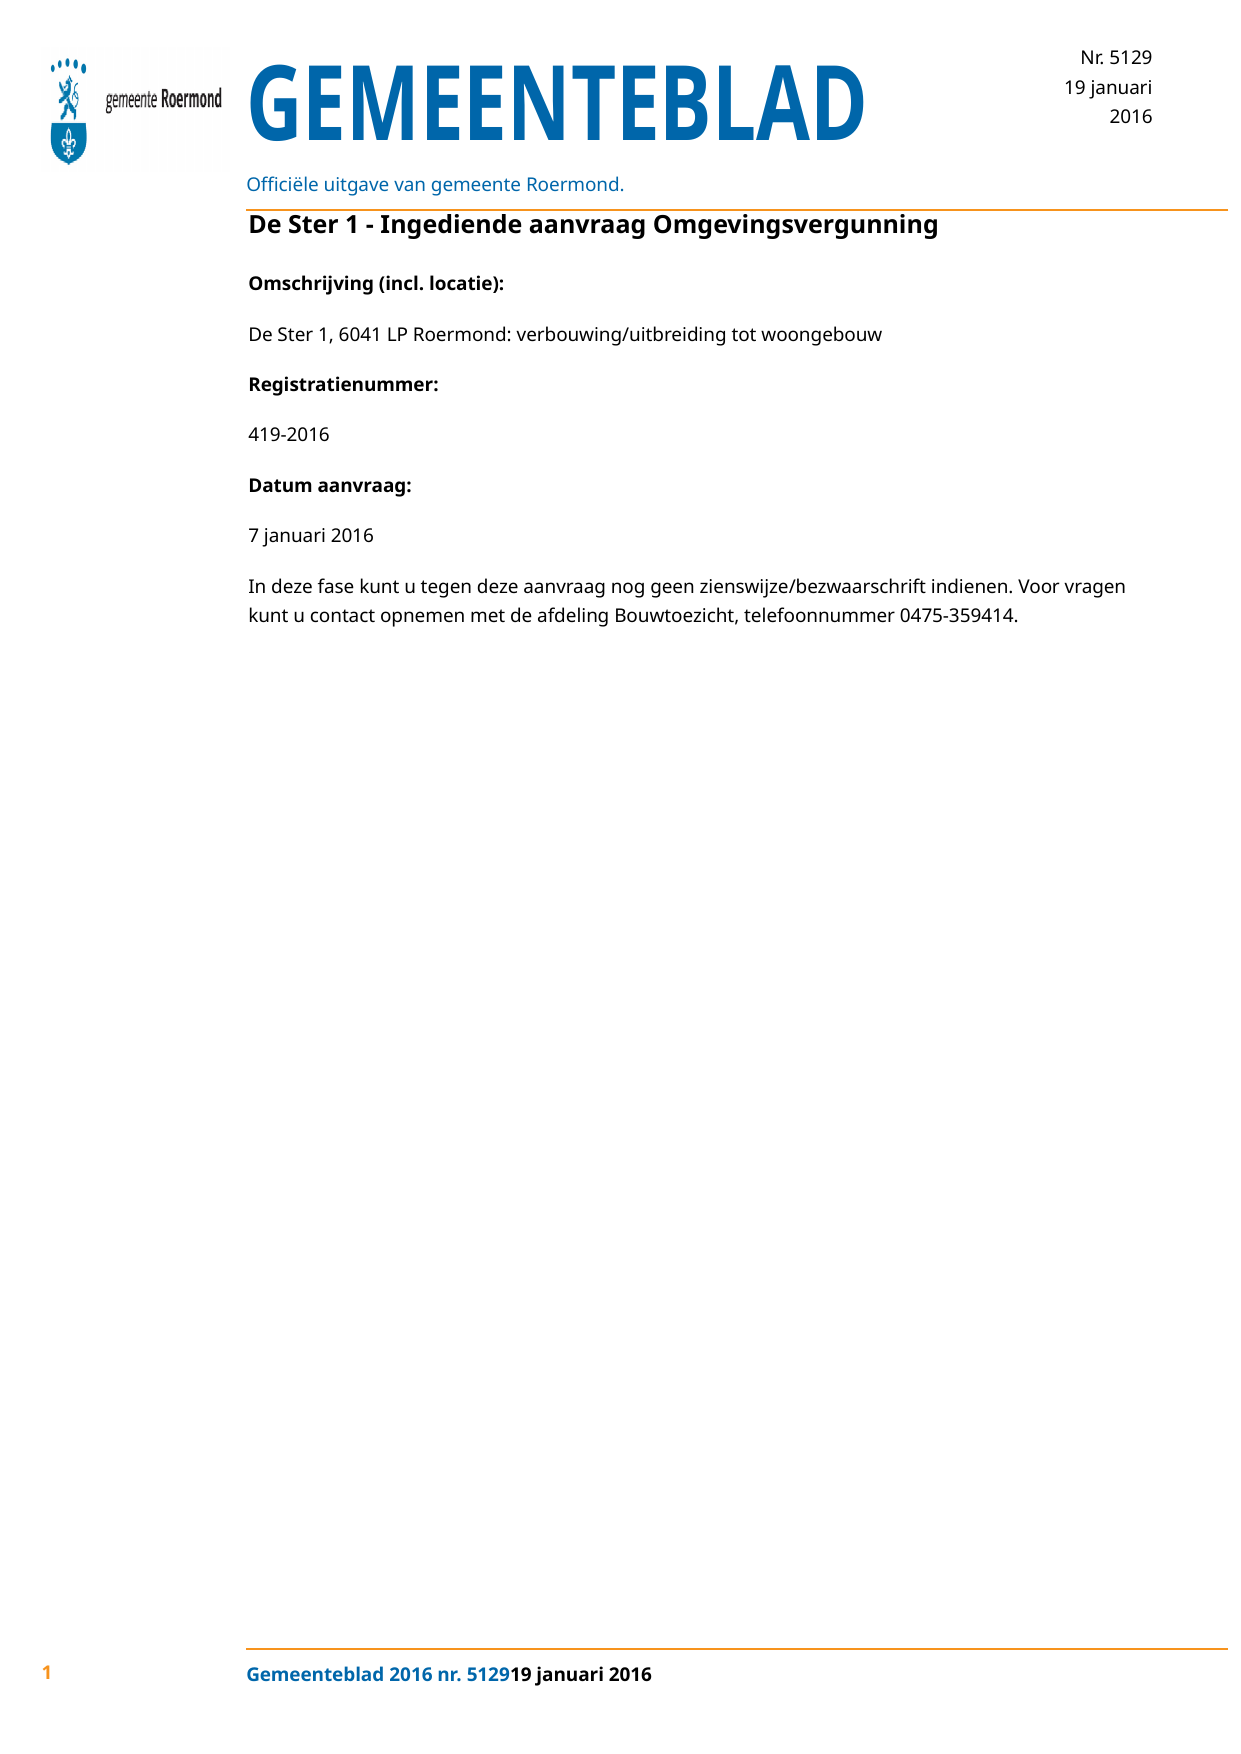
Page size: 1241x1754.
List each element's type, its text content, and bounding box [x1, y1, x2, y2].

picture [41, 47, 231, 172]
text Omschrijving (incl. locatie): [248, 270, 1152, 296]
text Datum aanvraag: [248, 472, 1152, 498]
text 419-2016 [248, 422, 1152, 447]
text 7 januari 2016 [248, 522, 1152, 548]
text Registratienummer: [248, 371, 1152, 397]
text In deze fase kunt u tegen deze aanvraag nog geen zienswijze/bezwaarschrift indienen. Voor vragen kunt u contact opnemen met de afdeling Bouwtoezicht, telefoonnummer 0475-359414. [248, 573, 1152, 628]
text De Ster 1 - Ingediende aanvraag Omgevingsvergunning [248, 211, 1152, 241]
text De Ster 1, 6041 LP Roermond: verbouwing/uitbreiding tot woongebouw [248, 321, 1152, 346]
